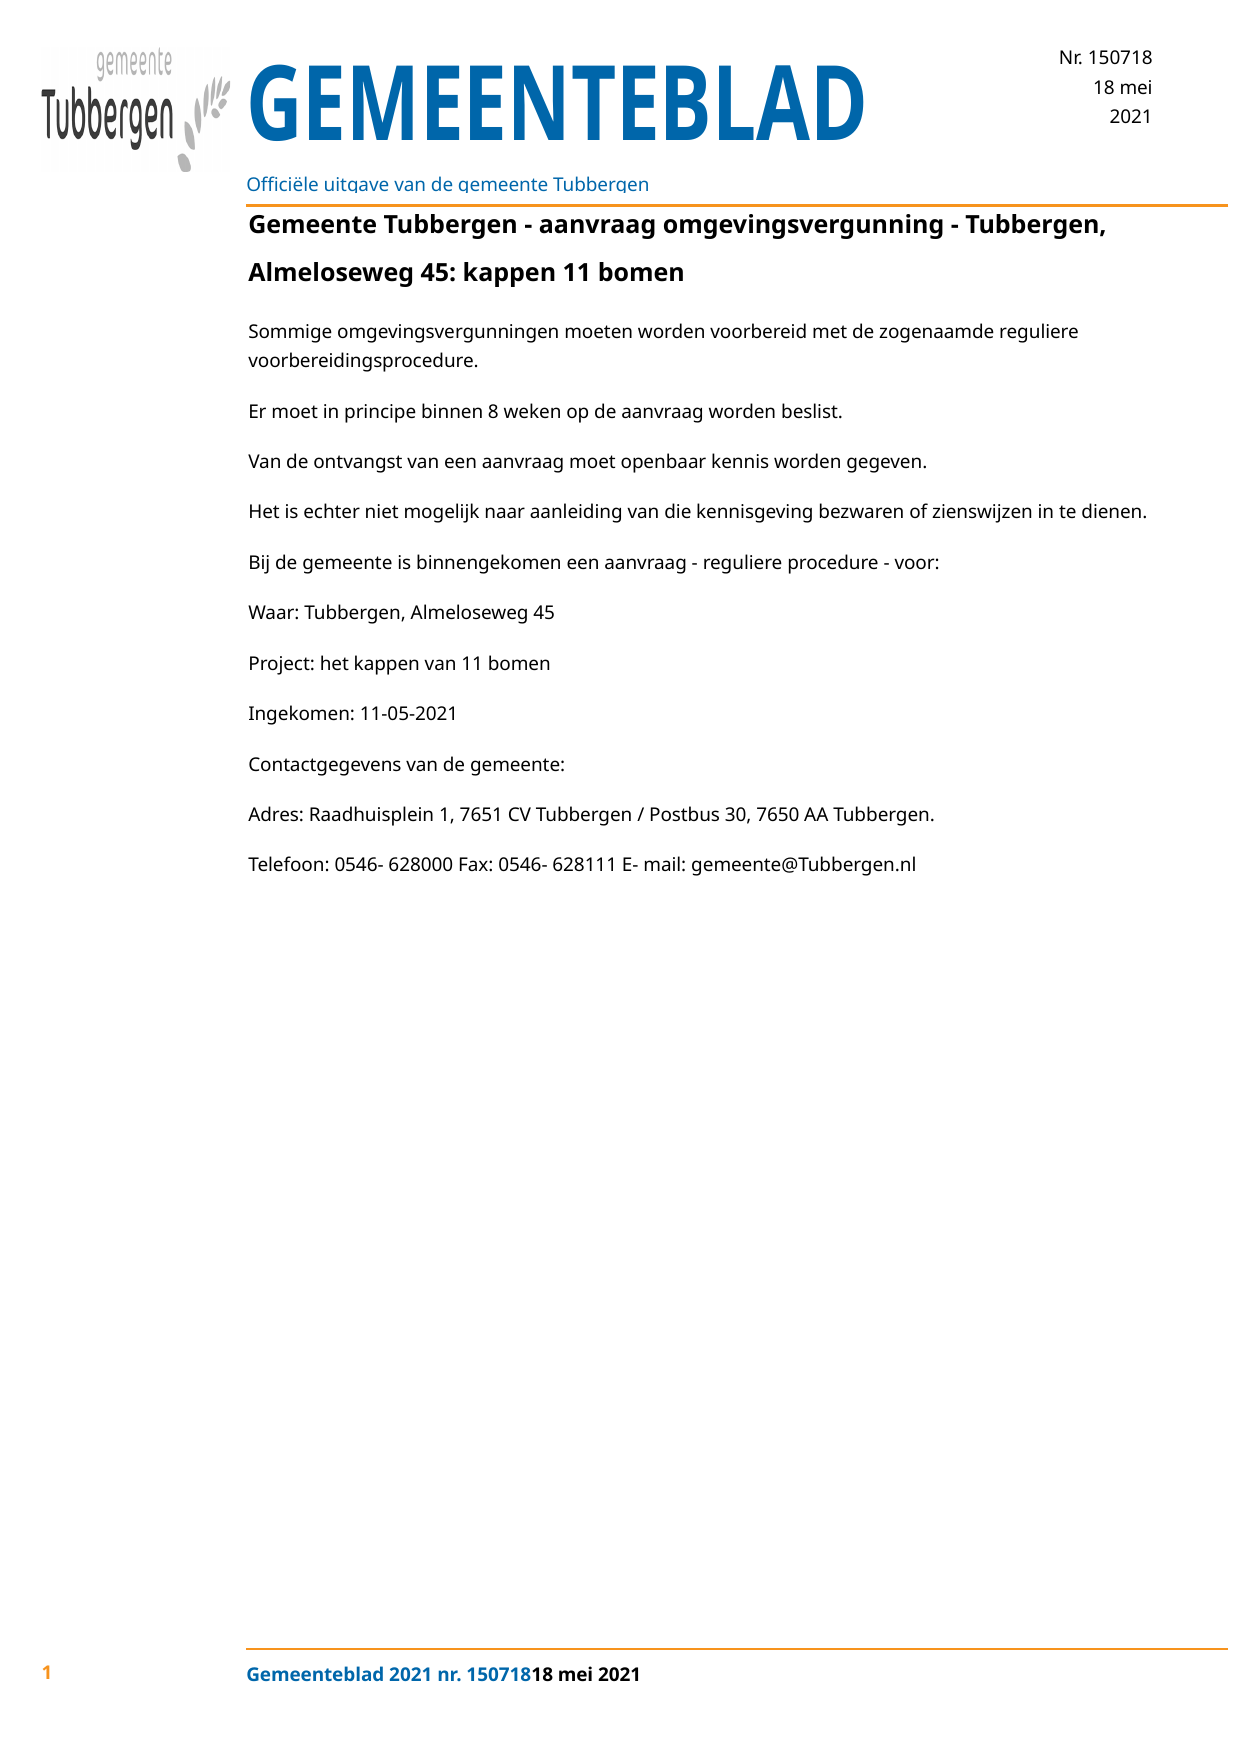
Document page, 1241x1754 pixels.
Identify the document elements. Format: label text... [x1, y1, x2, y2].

text Adres: Raadhuisplein 1, 7651 CV Tubbergen / Postbus 30, 7650 AA Tubbergen. [248, 801, 1152, 827]
text Het is echter niet mogelijk naar aanleiding van die kennisgeving bezwaren of zienswijzen in te dienen. [248, 499, 1152, 524]
text Project: het kappen van 11 bomen [248, 650, 1152, 676]
text Contactgegevens van de gemeente: [248, 751, 1152, 777]
text Sommige omgevingsvergunningen moeten worden voorbereid met de zogenaamde reguliere voorbereidingsprocedure. [248, 318, 1152, 373]
text Bij de gemeente is binnengekomen een aanvraag - reguliere procedure - voor: [248, 549, 1152, 575]
text Er moet in principe binnen 8 weken op de aanvraag worden beslist. [248, 398, 1152, 424]
text Telefoon: 0546- 628000 Fax: 0546- 628111 E- mail: gemeente@Tubbergen.nl [248, 852, 1152, 877]
text Ingekomen: 11-05-2021 [248, 700, 1152, 726]
text Van de ontvangst van een aanvraag moet openbaar kennis worden gegeven. [248, 448, 1152, 474]
text Waar: Tubbergen, Almeloseweg 45 [248, 599, 1152, 625]
text Gemeente Tubbergen - aanvraag omgevingsvergunning - Tubbergen, Almeloseweg 45: kappen 11 bomen [248, 207, 1152, 288]
picture [41, 47, 231, 172]
